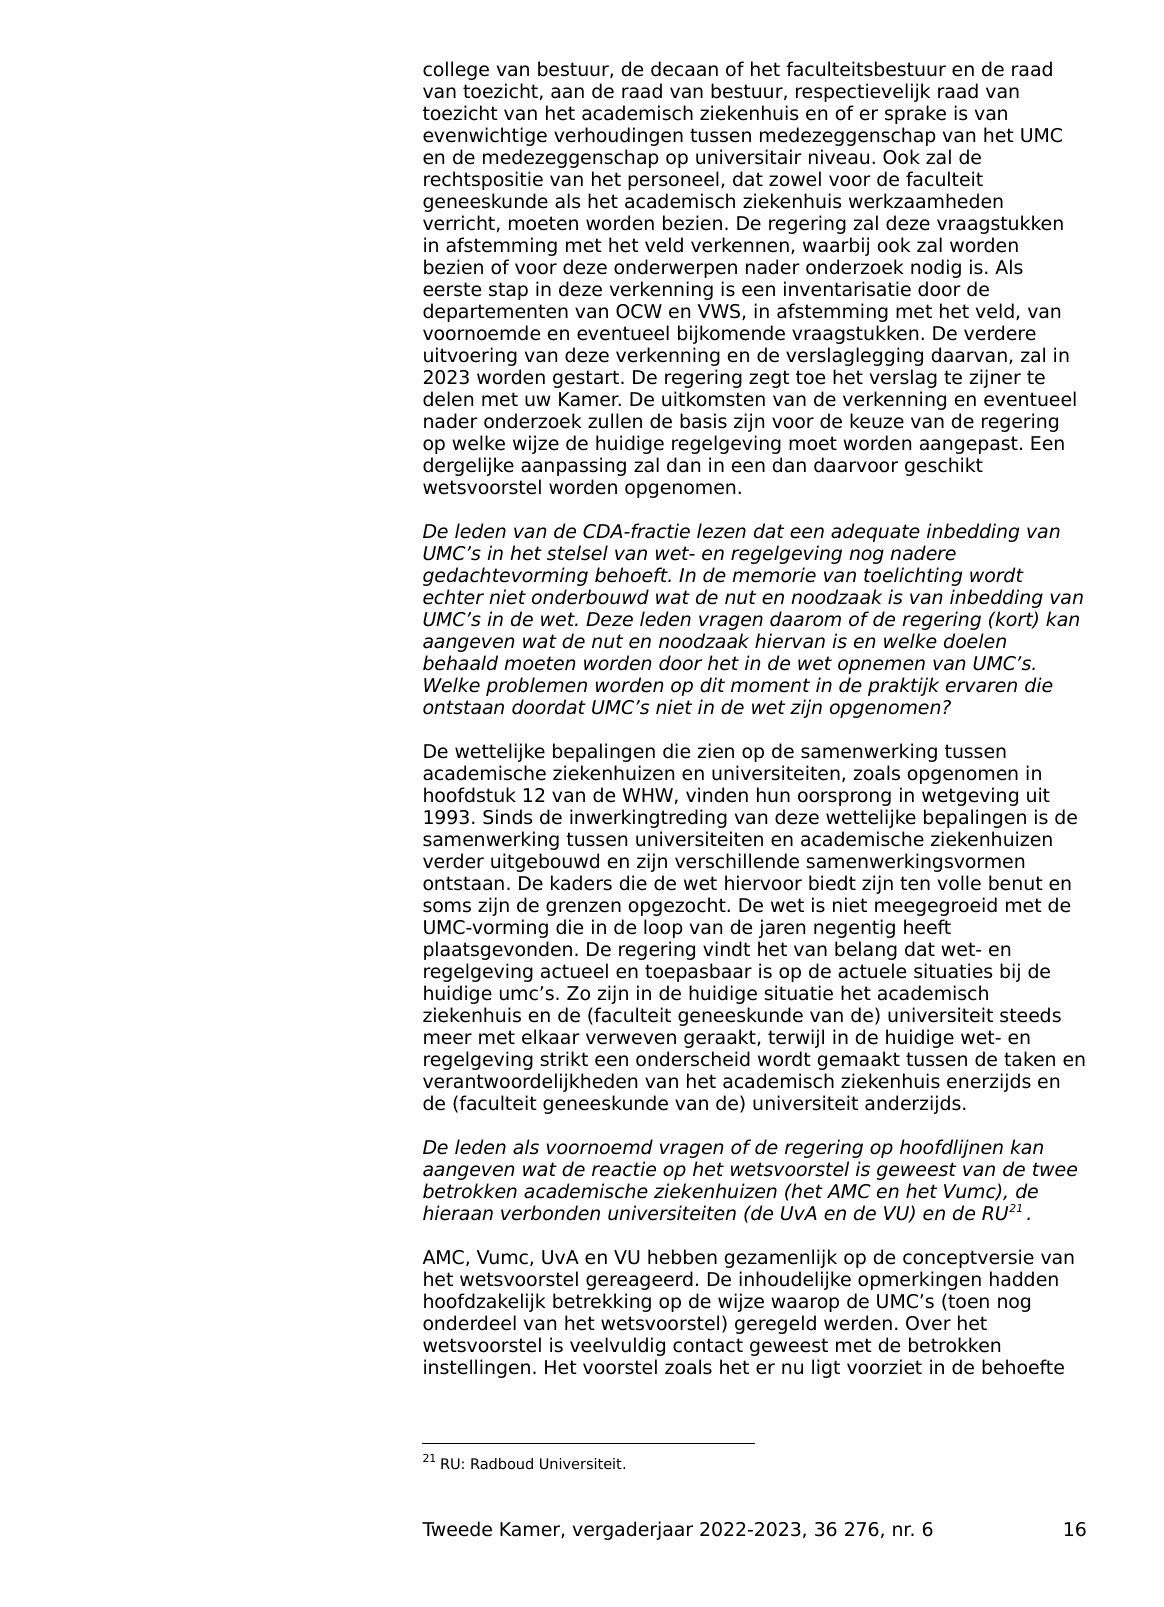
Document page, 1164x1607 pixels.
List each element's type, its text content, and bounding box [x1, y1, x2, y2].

text De leden van de CDA-fractie lezen dat een adequate inbedding van UMC’s in het stelsel van wet- en regelgeving nog nadere gedachtevorming behoeft. In de memorie van toelichting wordt echter niet onderbouwd wat de nut en noodzaak is van inbedding van UMC’s in de wet. Deze leden vragen daarom of de regering (kort) kan aangeven wat de nut en noodzaak hiervan is en welke doelen behaald moeten worden door het in de wet opnemen van UMC’s. Welke problemen worden op dit moment in de praktijk ervaren die ontstaan doordat UMC’s niet in de wet zijn opgenomen? [422, 521, 1087, 719]
text De wettelijke bepalingen die zien op de samenwerking tussen academische ziekenhuizen en universiteiten, zoals opgenomen in hoofdstuk 12 van de WHW, vinden hun oorsprong in wetgeving uit 1993. Sinds de inwerkingtreding van deze wettelijke bepalingen is de samenwerking tussen universiteiten en academische ziekenhuizen verder uitgebouwd en zijn verschillende samenwerkingsvormen ontstaan. De kaders die de wet hiervoor biedt zijn ten volle benut en soms zijn de grenzen opgezocht. De wet is niet meegegroeid met de UMC-vorming die in de loop van de jaren negentig heeft plaatsgevonden. De regering vindt het van belang dat wet- en regelgeving actueel en toepasbaar is op de actuele situaties bij de huidige umc’s. Zo zijn in de huidige situatie het academisch ziekenhuis en de (faculteit geneeskunde van de) universiteit steeds meer met elkaar verweven geraakt, terwijl in de huidige wet- en regelgeving strikt een onderscheid wordt gemaakt tussen de taken en verantwoordelijkheden van het academisch ziekenhuis enerzijds en de (faculteit geneeskunde van de) universiteit anderzijds. [422, 741, 1087, 1114]
text De leden als voornoemd vragen of de regering op hoofdlijnen kan aangeven wat de reactie op het wetsvoorstel is geweest van de twee betrokken academische ziekenhuizen (het AMC en het Vumc), de hieraan verbonden universiteiten (de UvA en de VU) en de RU. [422, 1137, 1087, 1224]
text AMC, Vumc, UvA en VU hebben gezamenlijk op de conceptversie van het wetsvoorstel gereageerd. De inhoudelijke opmerkingen hadden hoofdzakelijk betrekking op de wijze waarop de UMC’s (toen nog onderdeel van het wetsvoorstel) geregeld werden. Over het wetsvoorstel is veelvuldig contact geweest met de betrokken instellingen. Het voorstel zoals het er nu ligt voorziet in de behoefte [422, 1247, 1087, 1379]
text RU: Radboud Universiteit. [422, 1452, 1087, 1474]
text college van bestuur, de decaan of het faculteitsbestuur en de raad van toezicht, aan de raad van bestuur, respectievelijk raad van toezicht van het academisch ziekenhuis en of er sprake is van evenwichtige verhoudingen tussen medezeggenschap van het UMC en de medezeggenschap op universitair niveau. Ook zal de rechtspositie van het personeel, dat zowel voor de faculteit geneeskunde als het academisch ziekenhuis werkzaamheden verricht, moeten worden bezien. De regering zal deze vraagstukken in afstemming met het veld verkennen, waarbij ook zal worden bezien of voor deze onderwerpen nader onderzoek nodig is. Als eerste stap in deze verkenning is een inventarisatie door de departementen van OCW en VWS, in afstemming met het veld, van voornoemde en eventueel bijkomende vraagstukken. De verdere uitvoering van deze verkenning en de verslaglegging daarvan, zal in 2023 worden gestart. De regering zegt toe het verslag te zijner te delen met uw Kamer. De uitkomsten van de verkenning en eventueel nader onderzoek zullen de basis zijn voor de keuze van de regering op welke wijze de huidige regelgeving moet worden aangepast. Een dergelijke aanpassing zal dan in een dan daarvoor geschikt wetsvoorstel worden opgenomen. [422, 59, 1087, 499]
